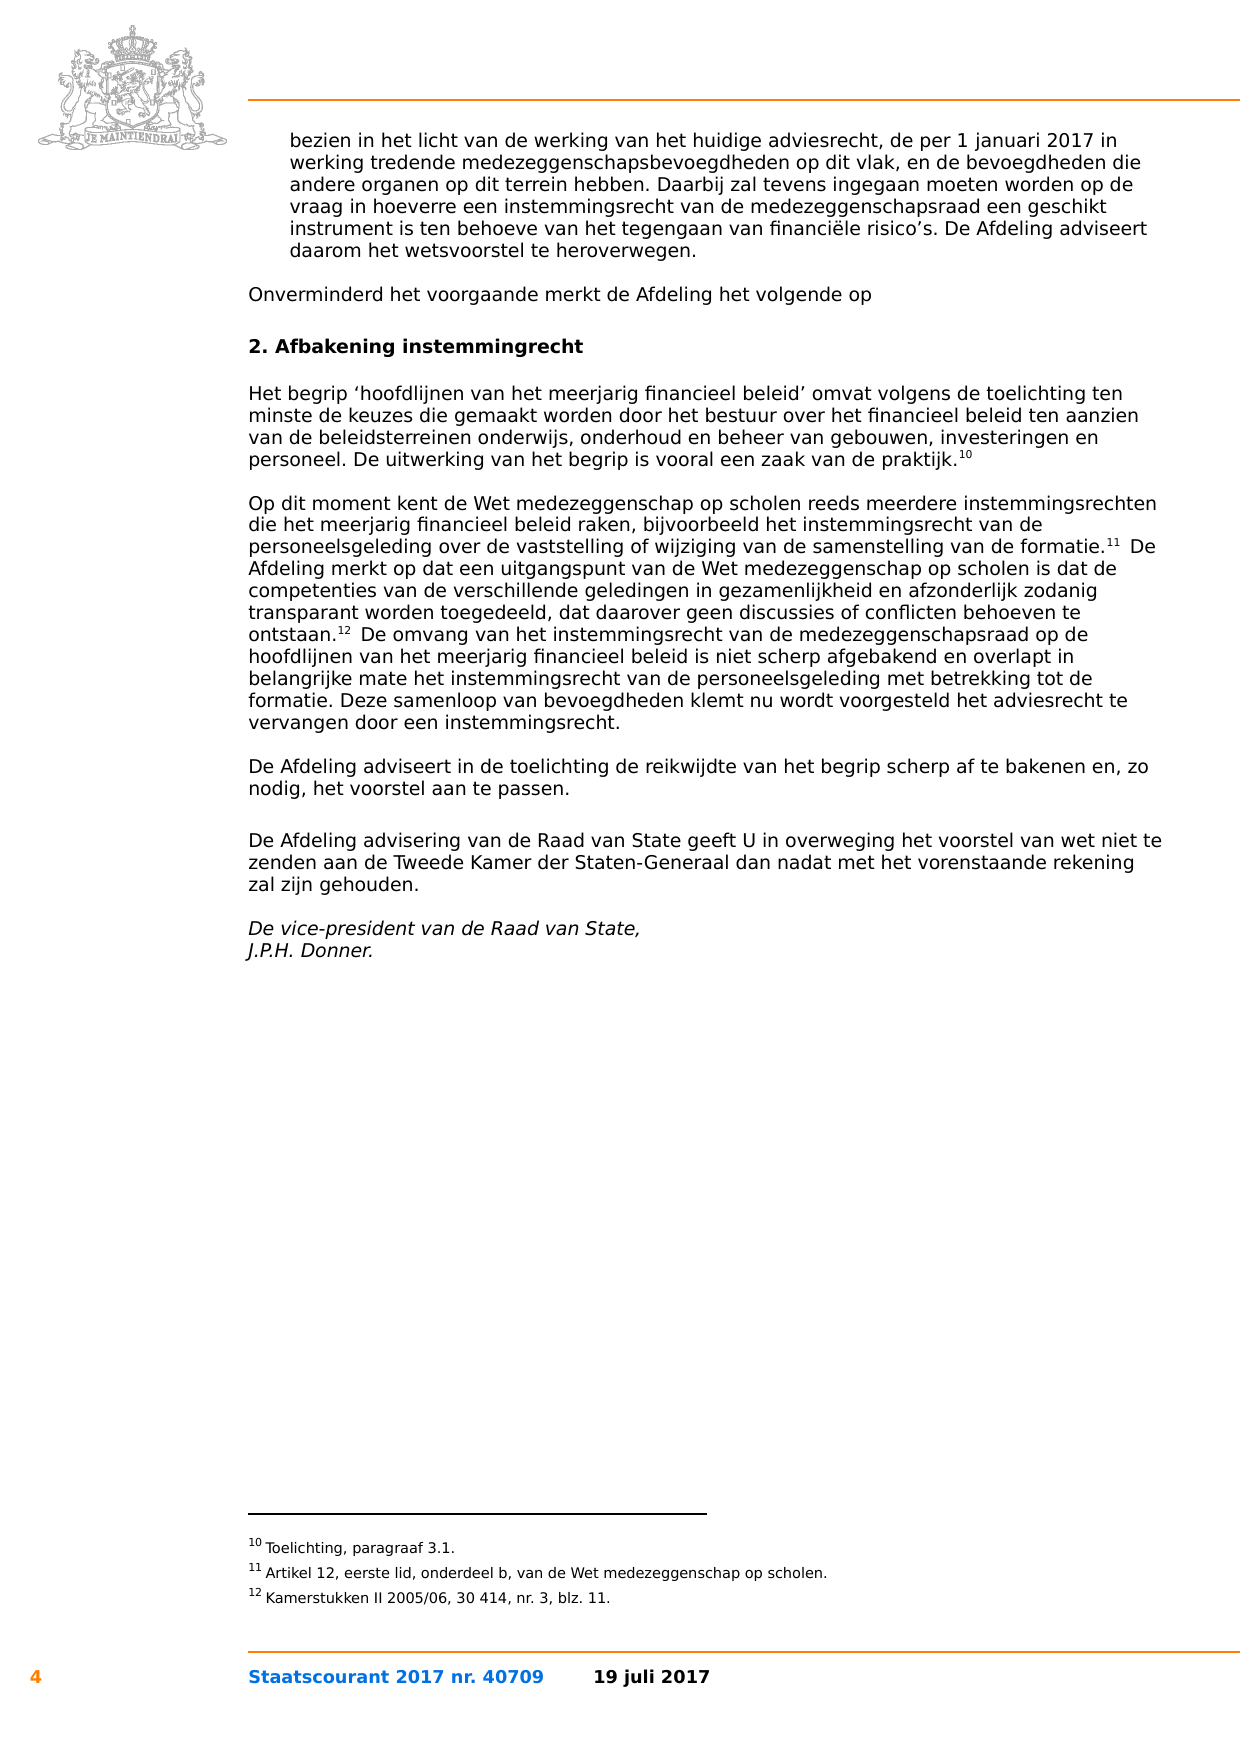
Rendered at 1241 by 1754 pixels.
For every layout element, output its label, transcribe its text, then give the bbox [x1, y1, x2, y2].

text Toelichting, paragraaf 3.1. [248, 1536, 1163, 1558]
text Het begrip ‘hoofdlijnen van het meerjarig financieel beleid’ omvat volgens de toelichting ten minste de keuzes die gemaakt worden door het bestuur over het financieel beleid ten aanzien van de beleidsterreinen onderwijs, onderhoud en beheer van gebouwen, investeringen en personeel. De uitwerking van het begrip is vooral een zaak van de praktijk. [248, 383, 1163, 471]
text De Afdeling adviseert in de toelichting de reikwijdte van het begrip scherp af te bakenen en, zo nodig, het voorstel aan te passen. [248, 756, 1163, 800]
picture [38, 25, 227, 150]
text Kamerstukken II 2005/06, 30 414, nr. 3, blz. 11. [248, 1586, 1163, 1608]
text De Afdeling advisering van de Raad van State geeft U in overweging het voorstel van wet niet te zenden aan de Tweede Kamer der Staten-Generaal dan nadat met het vorenstaande rekening zal zijn gehouden. [248, 830, 1163, 896]
text De vice-president van de Raad van State, J.P.H. Donner. [248, 918, 1163, 962]
text Op dit moment kent de Wet medezeggenschap op scholen reeds meerdere instemmingsrechten die het meerjarig financieel beleid raken, bijvoorbeeld het instemmingsrecht van de personeelsgeleding over de vaststelling of wijziging van de samenstelling van de formatie. De Afdeling merkt op dat een uitgangspunt van de Wet medezeggenschap op scholen is dat de competenties van de verschillende geledingen in gezamenlijkheid en afzonderlijk zodanig transparant worden toegedeeld, dat daarover geen discussies of conflicten behoeven te ontstaan. De omvang van het instemmingsrecht van de medezeggenschapsraad op de hoofdlijnen van het meerjarig financieel beleid is niet scherp afgebakend en overlapt in belangrijke mate het instemmingsrecht van de personeelsgeleding met betrekking tot de formatie. Deze samenloop van bevoegdheden klemt nu wordt voorgesteld het adviesrecht te vervangen door een instemmingsrecht. [248, 492, 1163, 734]
text bezien in het licht van de werking van het huidige adviesrecht, de per 1 januari 2017 in werking tredende medezeggenschapsbevoegdheden op dit vlak, en de bevoegdheden die andere organen op dit terrein hebben. Daarbij zal tevens ingegaan moeten worden op de vraag in hoeverre een instemmingsrecht van de medezeggenschapsraad een geschikt instrument is ten behoeve van het tegengaan van financiële risico’s. De Afdeling adviseert daarom het wetsvoorstel te heroverwegen. [248, 130, 1163, 262]
text Artikel 12, eerste lid, onderdeel b, van de Wet medezeggenschap op scholen. [248, 1561, 1163, 1583]
text Onverminderd het voorgaande merkt de Afdeling het volgende op [248, 284, 1163, 306]
subtitle 2. Afbakening instemmingrecht [248, 336, 1163, 358]
